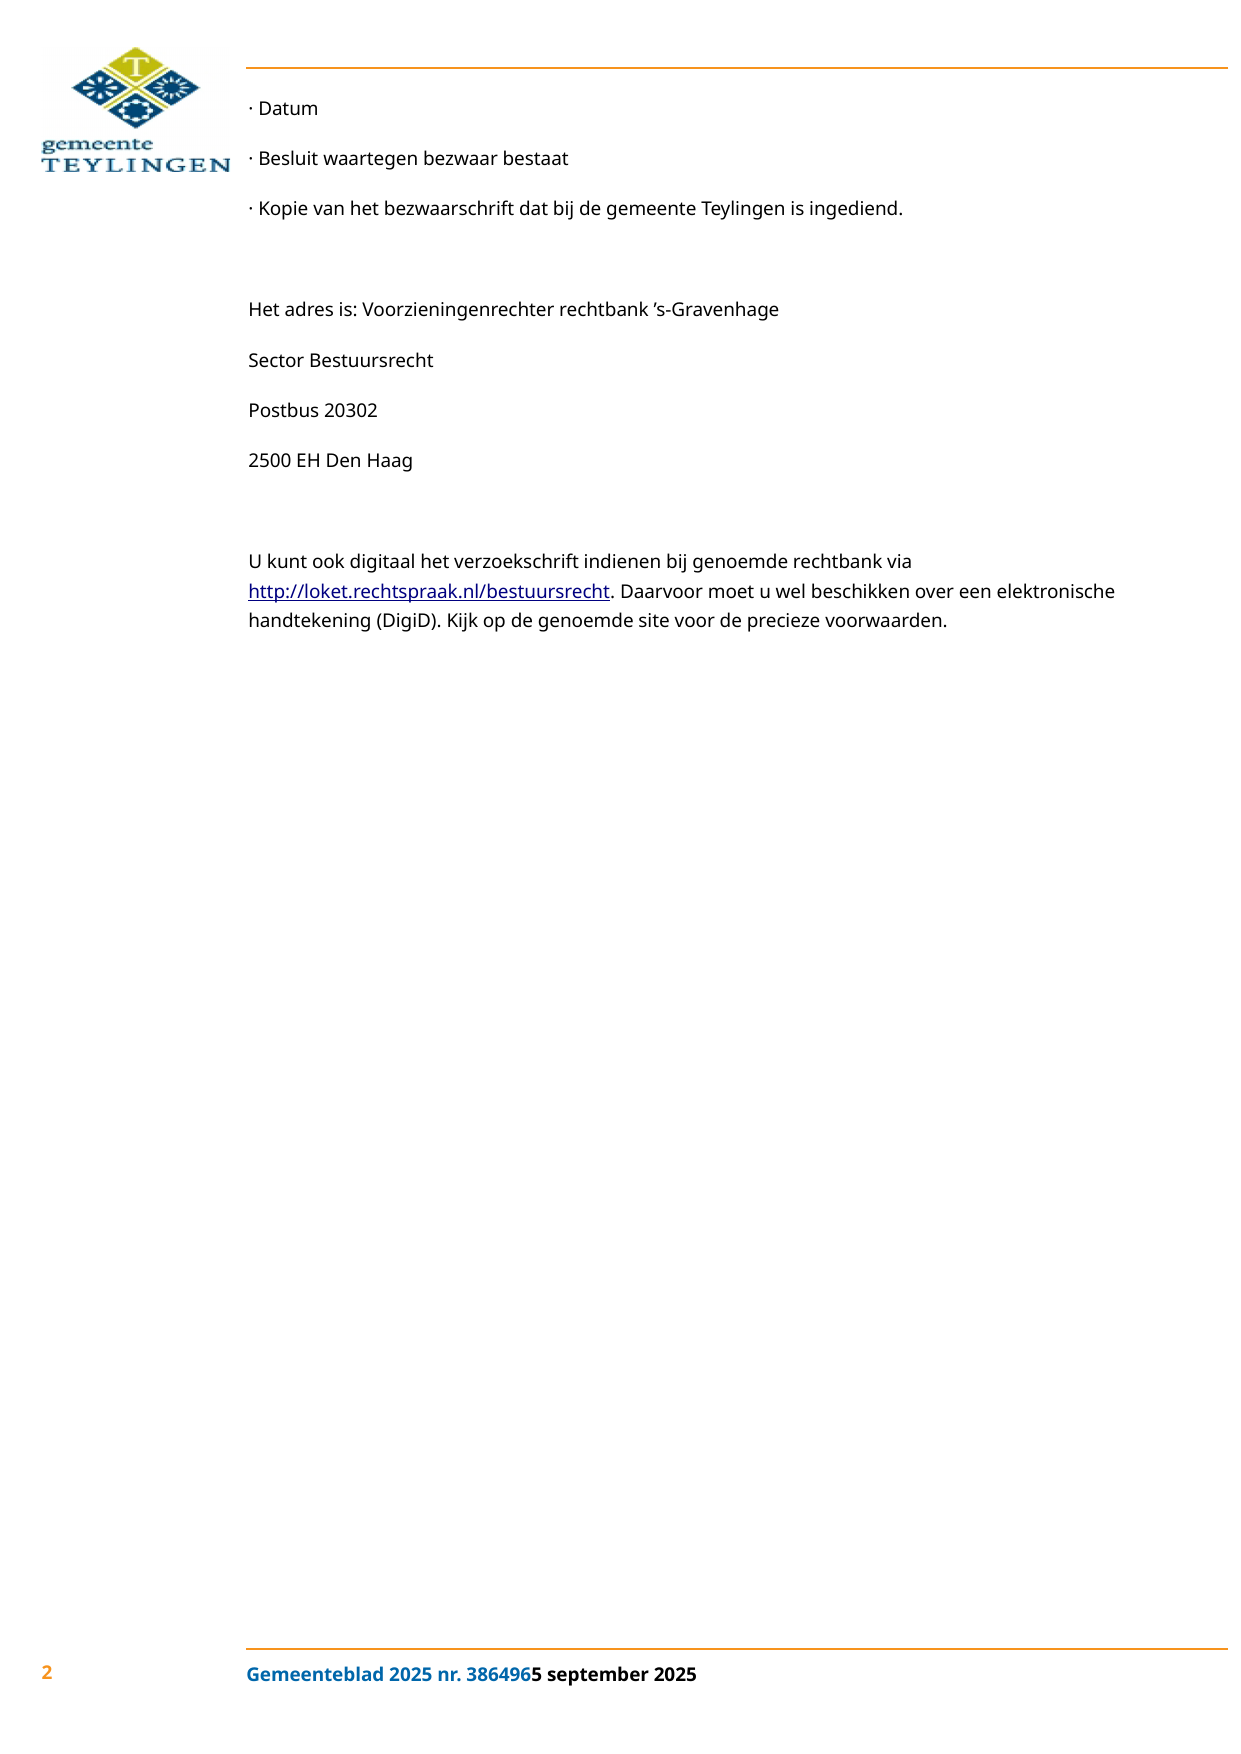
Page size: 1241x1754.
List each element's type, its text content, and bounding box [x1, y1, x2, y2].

text Sector Bestuursrecht [248, 347, 1152, 373]
text · Besluit waartegen bezwaar bestaat [248, 145, 1152, 171]
text · Kopie van het bezwaarschrift dat bij de gemeente Teylingen is ingediend. [248, 196, 1152, 221]
text Postbus 20302 [248, 397, 1152, 423]
text 2500 EH Den Haag [248, 448, 1152, 473]
picture [41, 47, 231, 172]
text U kunt ook digitaal het verzoekschrift indienen bij genoemde rechtbank via http://loket.rechtspraak.nl/bestuursrecht. Daarvoor moet u wel beschikken over een elektronische handtekening (DigiD). Kijk op de genoemde site voor de precieze voorwaarden. [248, 548, 1152, 633]
text Het adres is: Voorzieningenrechter rechtbank ’s-Gravenhage [248, 296, 1152, 322]
text · Datum [248, 95, 1152, 121]
